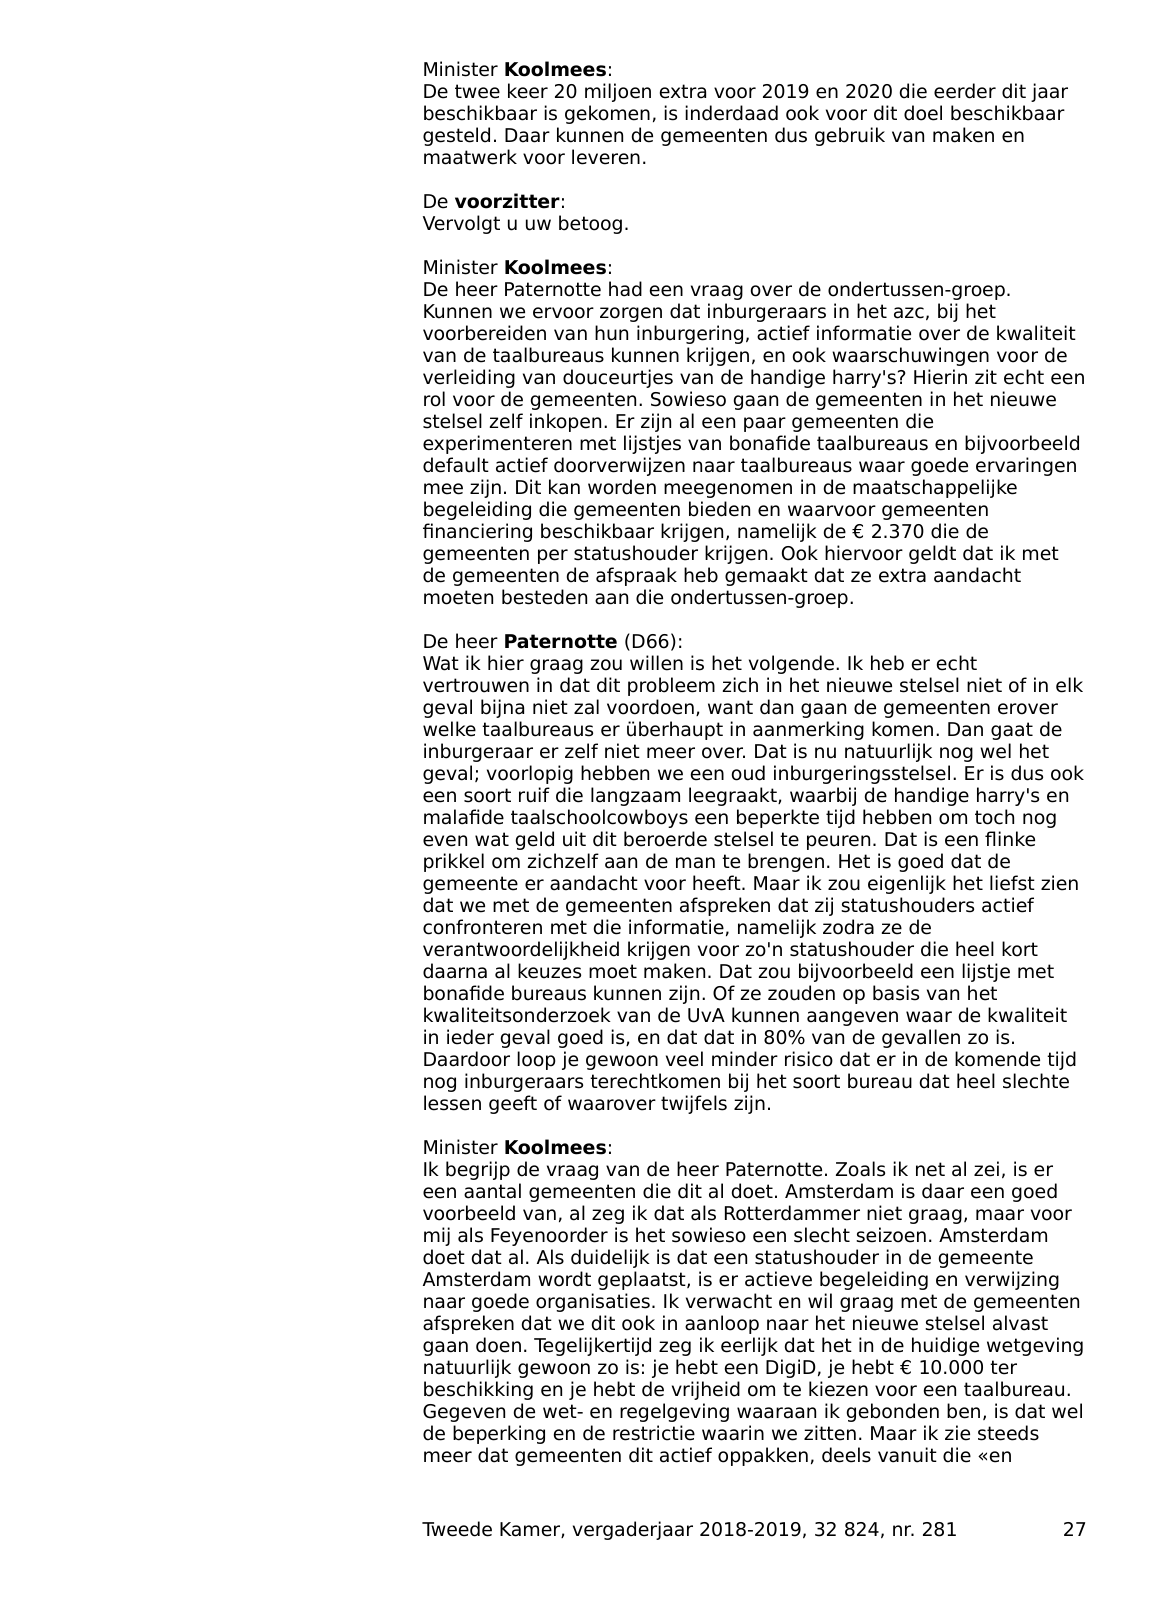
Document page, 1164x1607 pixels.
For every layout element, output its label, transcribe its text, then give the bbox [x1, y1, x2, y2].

text De heer Paternotte (D66): [422, 631, 1087, 653]
text Minister Koolmees: [422, 1137, 1087, 1159]
text Minister Koolmees: [422, 257, 1087, 279]
text De heer Paternotte had een vraag over de ondertussen-groep. Kunnen we ervoor zorgen dat inburgeraars in het azc, bij het voorbereiden van hun inburgering, actief informatie over de kwaliteit van de taalbureaus kunnen krijgen, en ook waarschuwingen voor de verleiding van douceurtjes van de handige harry's? Hierin zit echt een rol voor de gemeenten. Sowieso gaan de gemeenten in het nieuwe stelsel zelf inkopen. Er zijn al een paar gemeenten die experimenteren met lijstjes van bonafide taalbureaus en bijvoorbeeld default actief doorverwijzen naar taalbureaus waar goede ervaringen mee zijn. Dit kan worden meegenomen in de maatschappelijke begeleiding die gemeenten bieden en waarvoor gemeenten financiering beschikbaar krijgen, namelijk de € 2.370 die de gemeenten per statushouder krijgen. Ook hiervoor geldt dat ik met de gemeenten de afspraak heb gemaakt dat ze extra aandacht moeten besteden aan die ondertussen-groep. [422, 279, 1087, 609]
text Wat ik hier graag zou willen is het volgende. Ik heb er echt vertrouwen in dat dit probleem zich in het nieuwe stelsel niet of in elk geval bijna niet zal voordoen, want dan gaan de gemeenten erover welke taalbureaus er überhaupt in aanmerking komen. Dan gaat de inburgeraar er zelf niet meer over. Dat is nu natuurlijk nog wel het geval; voorlopig hebben we een oud inburgeringsstelsel. Er is dus ook een soort ruif die langzaam leegraakt, waarbij de handige harry's en malafide taalschoolcowboys een beperkte tijd hebben om toch nog even wat geld uit dit beroerde stelsel te peuren. Dat is een flinke prikkel om zichzelf aan de man te brengen. Het is goed dat de gemeente er aandacht voor heeft. Maar ik zou eigenlijk het liefst zien dat we met de gemeenten afspreken dat zij statushouders actief confronteren met die informatie, namelijk zodra ze de verantwoordelijkheid krijgen voor zo'n statushouder die heel kort daarna al keuzes moet maken. Dat zou bijvoorbeeld een lijstje met bonafide bureaus kunnen zijn. Of ze zouden op basis van het kwaliteitsonderzoek van de UvA kunnen aangeven waar de kwaliteit in ieder geval goed is, en dat dat in 80% van de gevallen zo is. Daardoor loop je gewoon veel minder risico dat er in de komende tijd nog inburgeraars terechtkomen bij het soort bureau dat heel slechte lessen geeft of waarover twijfels zijn. [422, 653, 1087, 1115]
text De twee keer 20 miljoen extra voor 2019 en 2020 die eerder dit jaar beschikbaar is gekomen, is inderdaad ook voor dit doel beschikbaar gesteld. Daar kunnen de gemeenten dus gebruik van maken en maatwerk voor leveren. [422, 81, 1087, 169]
text De voorzitter: [422, 191, 1087, 213]
text Minister Koolmees: [422, 59, 1087, 81]
text Ik begrijp de vraag van de heer Paternotte. Zoals ik net al zei, is er een aantal gemeenten die dit al doet. Amsterdam is daar een goed voorbeeld van, al zeg ik dat als Rotterdammer niet graag, maar voor mij als Feyenoorder is het sowieso een slecht seizoen. Amsterdam doet dat al. Als duidelijk is dat een statushouder in de gemeente Amsterdam wordt geplaatst, is er actieve begeleiding en verwijzing naar goede organisaties. Ik verwacht en wil graag met de gemeenten afspreken dat we dit ook in aanloop naar het nieuwe stelsel alvast gaan doen. Tegelijkertijd zeg ik eerlijk dat het in de huidige wetgeving natuurlijk gewoon zo is: je hebt een DigiD, je hebt € 10.000 ter beschikking en je hebt de vrijheid om te kiezen voor een taalbureau. Gegeven de wet- en regelgeving waaraan ik gebonden ben, is dat wel de beperking en de restrictie waarin we zitten. Maar ik zie steeds meer dat gemeenten dit actief oppakken, deels vanuit die «en [422, 1159, 1087, 1467]
text Vervolgt u uw betoog. [422, 213, 1087, 235]
